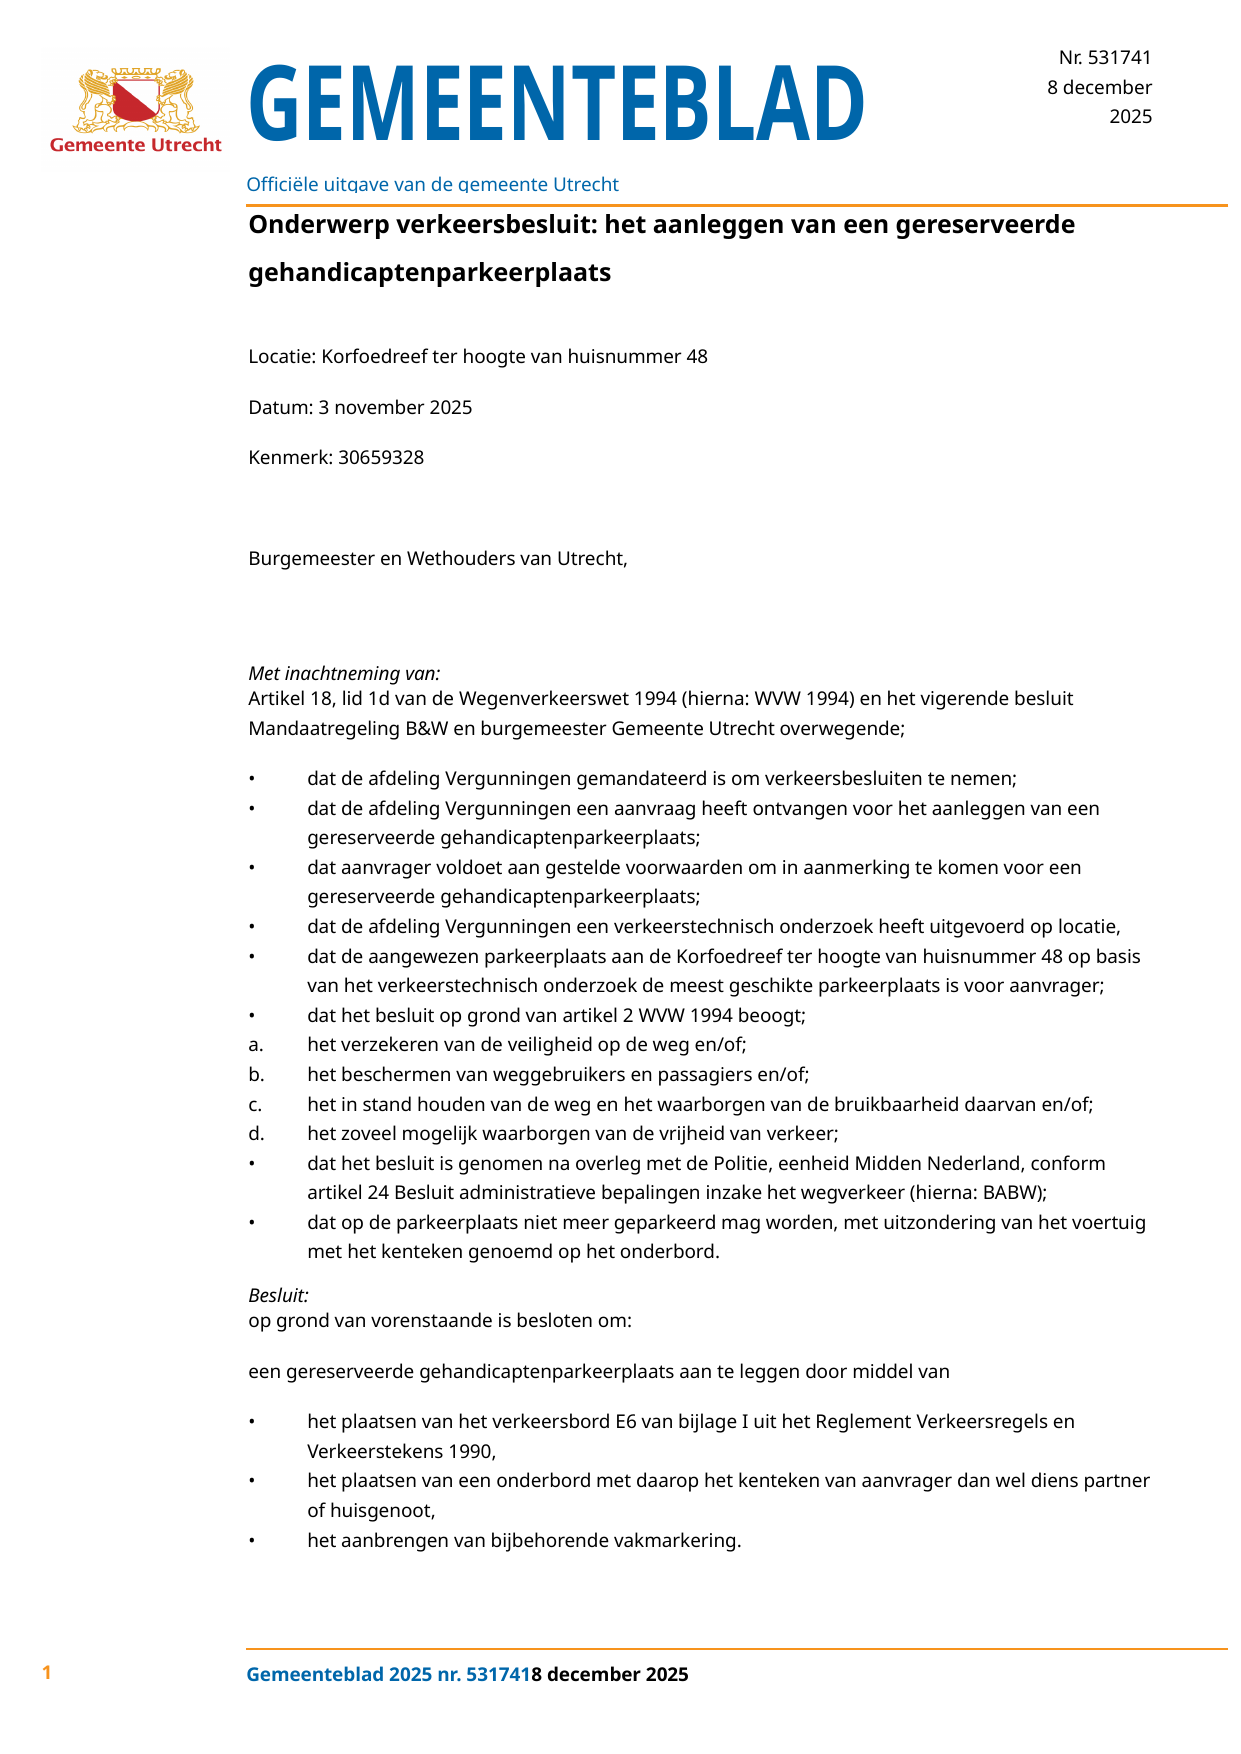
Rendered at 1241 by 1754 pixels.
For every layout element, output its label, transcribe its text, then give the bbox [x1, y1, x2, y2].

text Met inachtneming van: [248, 660, 1152, 685]
text een gereserveerde gehandicaptenparkeerplaats aan te leggen door middel van [248, 1358, 1152, 1384]
list dat het besluit is genomen na overleg met de Politie, eenheid Midden Nederland, conform artikel 24 Besluit administratieve bepalingen inzake het wegverkeer (hierna: BABW); [248, 1150, 1152, 1205]
list dat de afdeling Vergunningen een aanvraag heeft ontvangen voor het aanleggen van een gereserveerde gehandicaptenparkeerplaats; [248, 795, 1152, 850]
list het in stand houden van de weg en het waarborgen van de bruikbaarheid daarvan en/of; [248, 1091, 1152, 1117]
text Kenmerk: 30659328 [248, 444, 1152, 470]
list dat de aangewezen parkeerplaats aan de Korfoedreef ter hoogte van huisnummer 48 op basis van het verkeerstechnisch onderzoek de meest geschikte parkeerplaats is voor aanvrager; [248, 943, 1152, 998]
list het beschermen van weggebruikers en passagiers en/of; [248, 1061, 1152, 1087]
text Burgemeester en Wethouders van Utrecht, [248, 545, 1152, 571]
list dat de afdeling Vergunningen een verkeerstechnisch onderzoek heeft uitgevoerd op locatie, [248, 913, 1152, 939]
text Locatie: Korfoedreef ter hoogte van huisnummer 48 [248, 344, 1152, 369]
list dat aanvrager voldoet aan gestelde voorwaarden om in aanmerking te komen voor een gereserveerde gehandicaptenparkeerplaats; [248, 854, 1152, 909]
list het plaatsen van het verkeersbord E6 van bijlage I uit het Reglement Verkeersregels en Verkeerstekens 1990, [248, 1408, 1152, 1464]
list het plaatsen van een onderbord met daarop het kenteken van aanvrager dan wel diens partner of huisgenoot, [248, 1468, 1152, 1523]
list het aanbrengen van bijbehorende vakmarkering. [248, 1527, 1152, 1552]
list dat op de parkeerplaats niet meer geparkeerd mag worden, met uitzondering van het voertuig met het kenteken genoemd op het onderbord. [248, 1209, 1152, 1264]
list dat de afdeling Vergunningen gemandateerd is om verkeersbesluiten te nemen; [248, 765, 1152, 791]
list het zoveel mogelijk waarborgen van de vrijheid van verkeer; [248, 1120, 1152, 1146]
text Onderwerp verkeersbesluit: het aanleggen van een gereserveerde gehandicaptenparkeerplaats [248, 207, 1152, 288]
text op grond van vorenstaande is besloten om: [248, 1308, 1152, 1333]
text Besluit: [248, 1282, 1152, 1308]
picture [41, 47, 231, 172]
text Datum: 3 november 2025 [248, 394, 1152, 420]
list dat het besluit op grond van artikel 2 WVW 1994 beoogt; [248, 1002, 1152, 1028]
text Artikel 18, lid 1d van de Wegenverkeerswet 1994 (hierna: WVW 1994) en het vigerende besluit Mandaatregeling B&W en burgemeester Gemeente Utrecht overwegende; [248, 685, 1152, 741]
list het verzekeren van de veiligheid op de weg en/of; [248, 1032, 1152, 1057]
